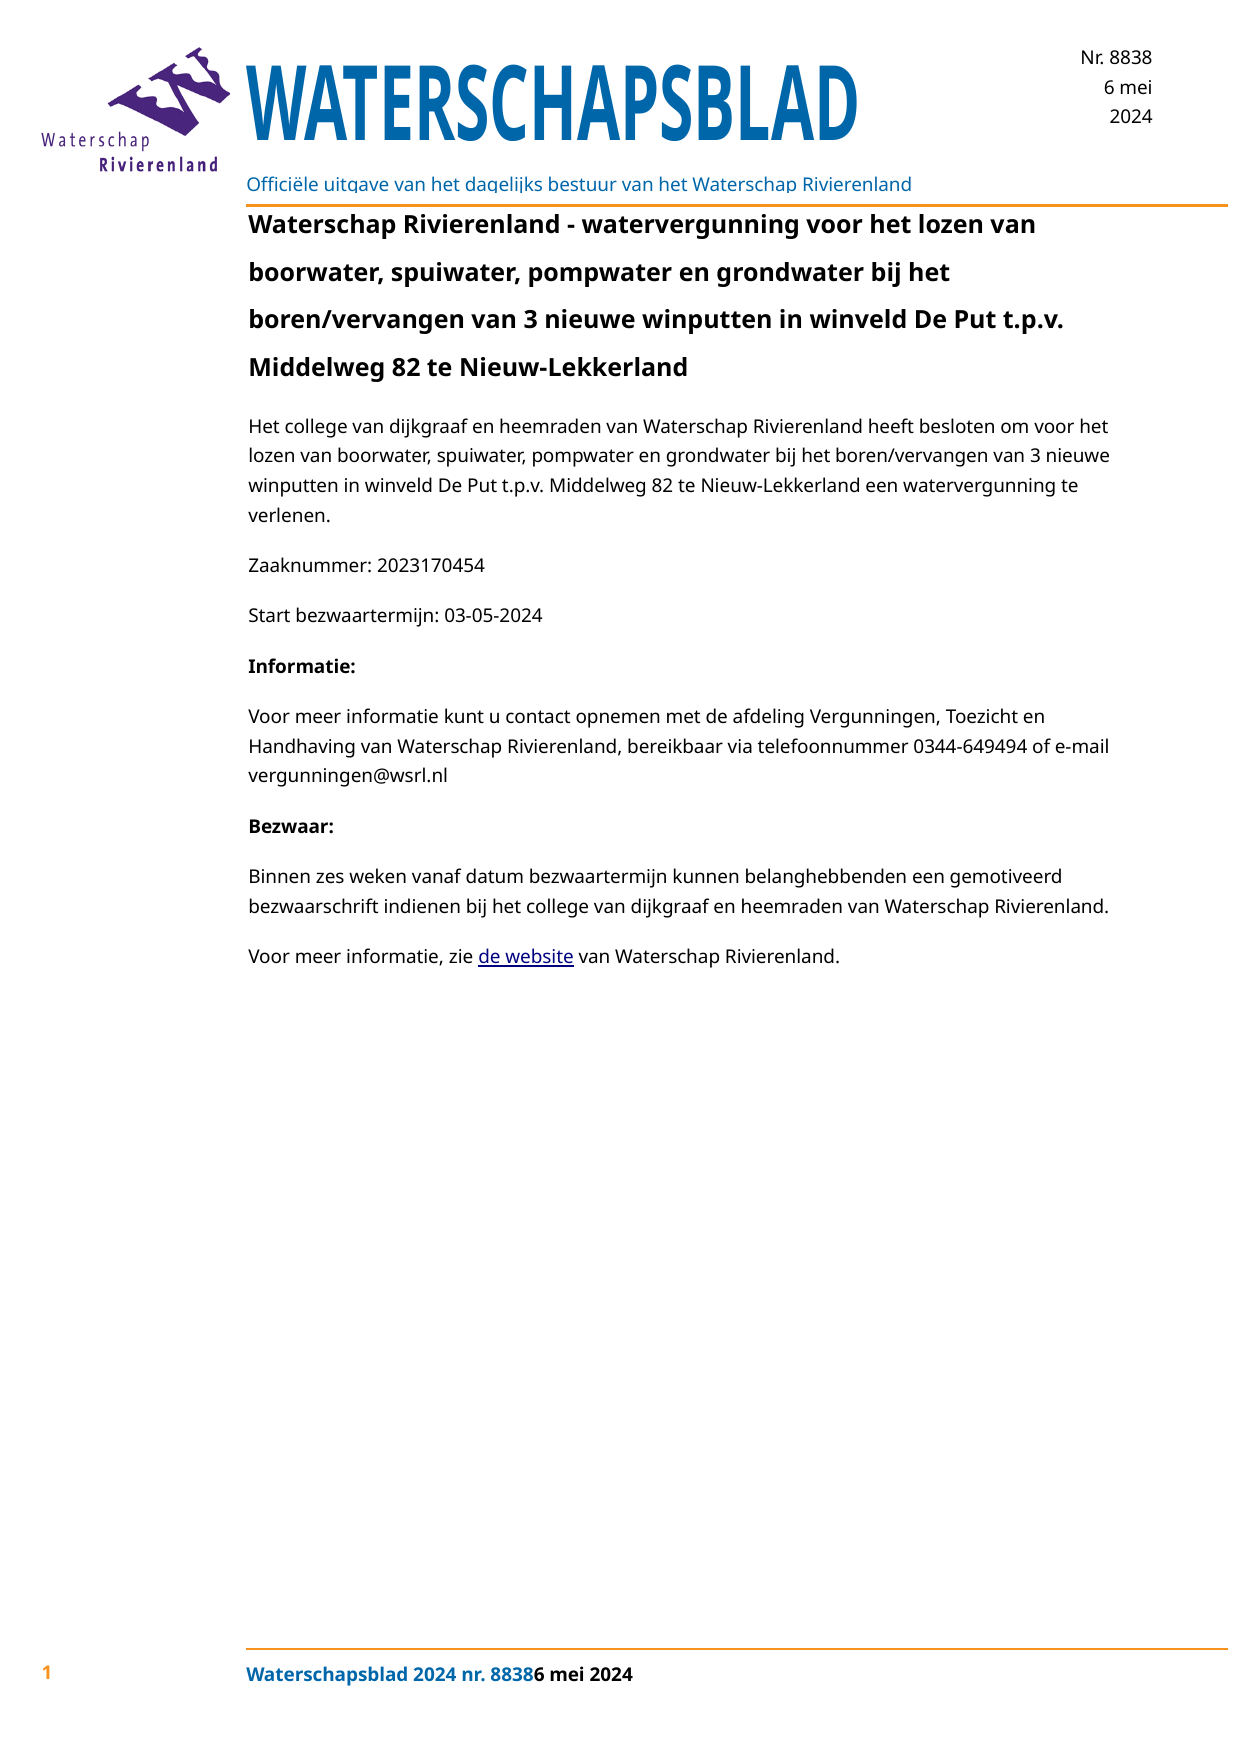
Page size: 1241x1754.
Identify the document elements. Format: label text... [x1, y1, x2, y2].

text Voor meer informatie, zie de website van Waterschap Rivierenland. [248, 943, 1152, 969]
text Het college van dijkgraaf en heemraden van Waterschap Rivierenland heeft besloten om voor het lozen van boorwater, spuiwater, pompwater en grondwater bij het boren/vervangen van 3 nieuwe winputten in winveld De Put t.p.v. Middelweg 82 te Nieuw-Lekkerland een watervergunning te verlenen. [248, 413, 1152, 528]
text Informatie: [248, 653, 1152, 679]
picture [41, 47, 231, 172]
text Waterschap Rivierenland - watervergunning voor het lozen van boorwater, spuiwater, pompwater en grondwater bij het boren/vervangen van 3 nieuwe winputten in winveld De Put t.p.v. Middelweg 82 te Nieuw-Lekkerland [248, 207, 1152, 384]
text Zaaknummer: 2023170454 [248, 552, 1152, 578]
text Bezwaar: [248, 813, 1152, 839]
text Binnen zes weken vanaf datum bezwaartermijn kunnen belanghebbenden een gemotiveerd bezwaarschrift indienen bij het college van dijkgraaf en heemraden van Waterschap Rivierenland. [248, 863, 1152, 919]
text Voor meer informatie kunt u contact opnemen met de afdeling Vergunningen, Toezicht en Handhaving van Waterschap Rivierenland, bereikbaar via telefoonnummer 0344-649494 of e-mail vergunningen@wsrl.nl [248, 703, 1152, 788]
text Start bezwaartermijn: 03-05-2024 [248, 603, 1152, 628]
